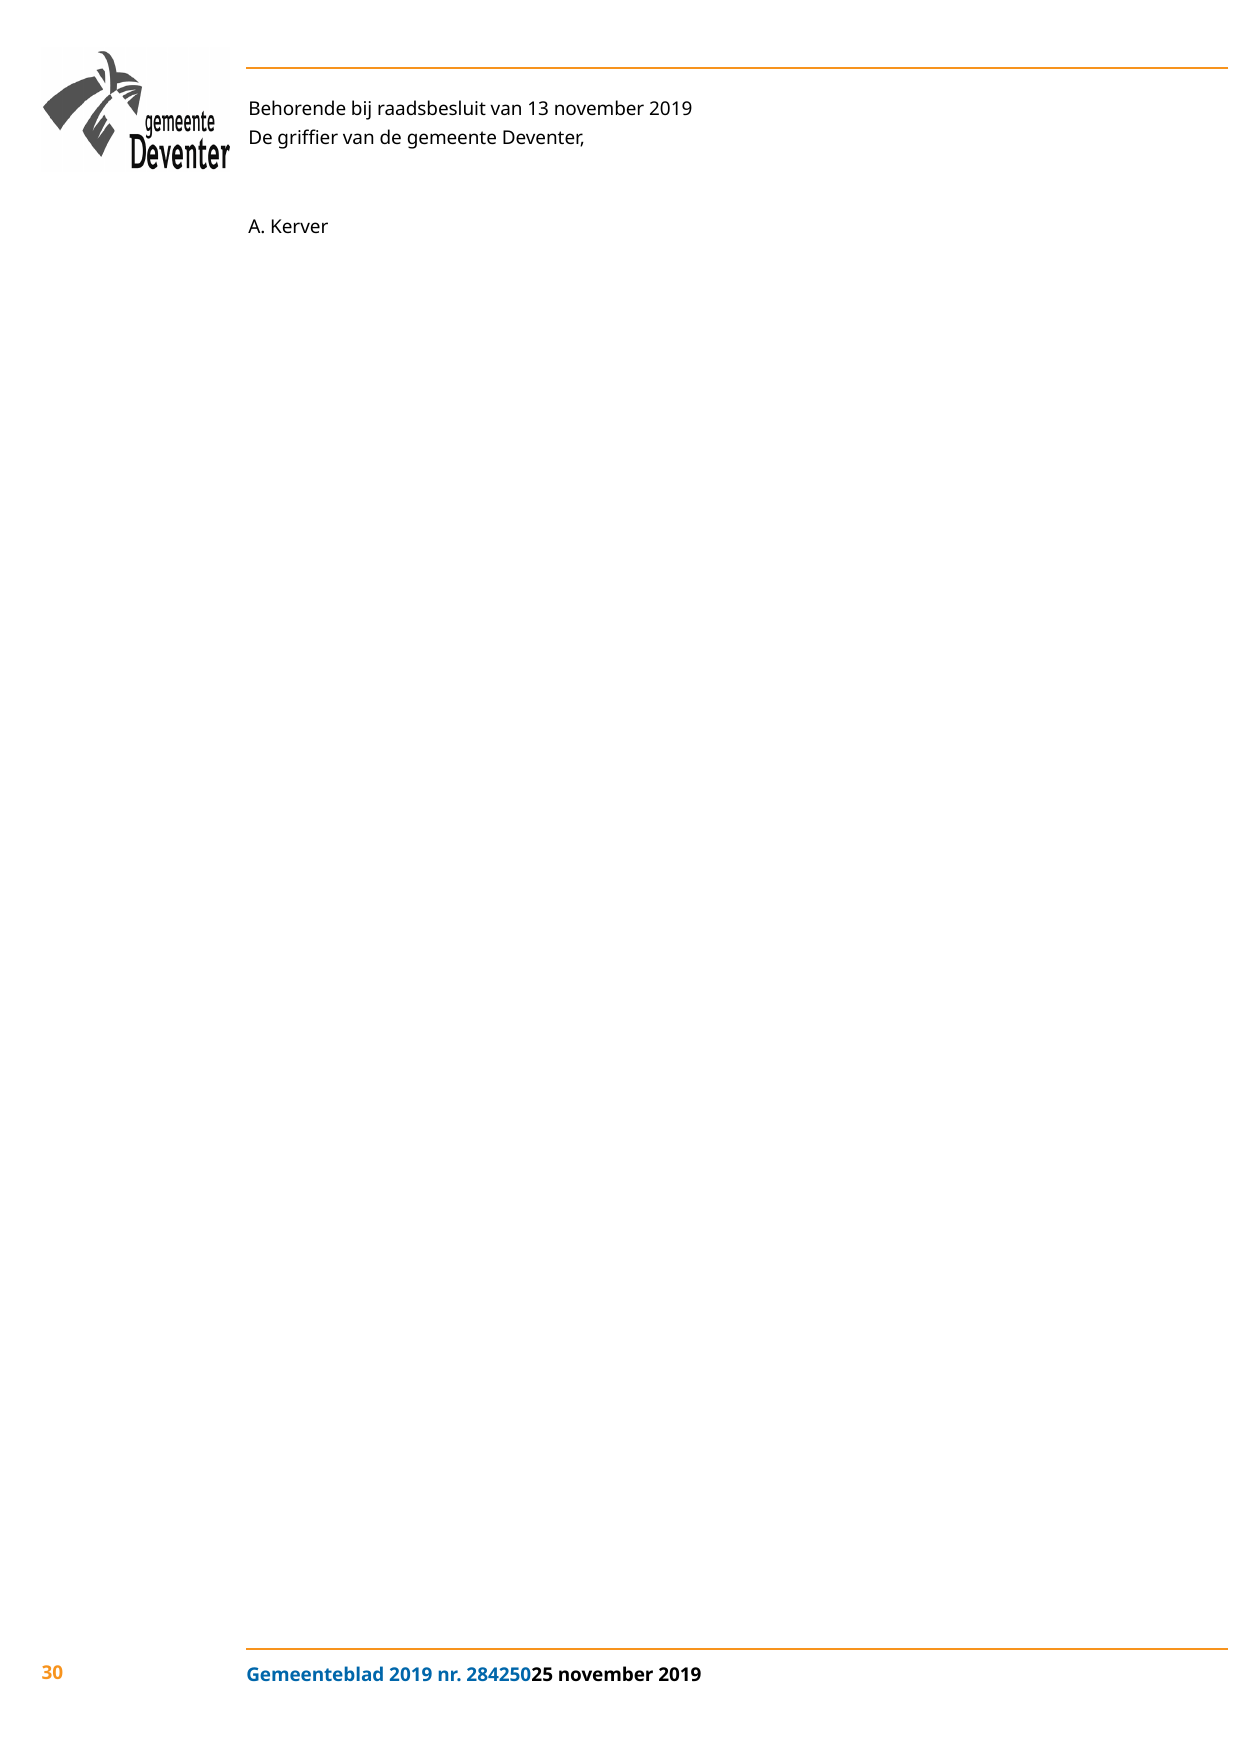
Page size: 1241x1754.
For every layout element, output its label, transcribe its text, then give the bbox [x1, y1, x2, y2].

text A. Kerver [248, 213, 1152, 239]
picture [41, 47, 231, 172]
text Behorende bij raadsbesluit van 13 november 2019 [248, 95, 1152, 121]
text De griffier van de gemeente Deventer, [248, 124, 1152, 150]
